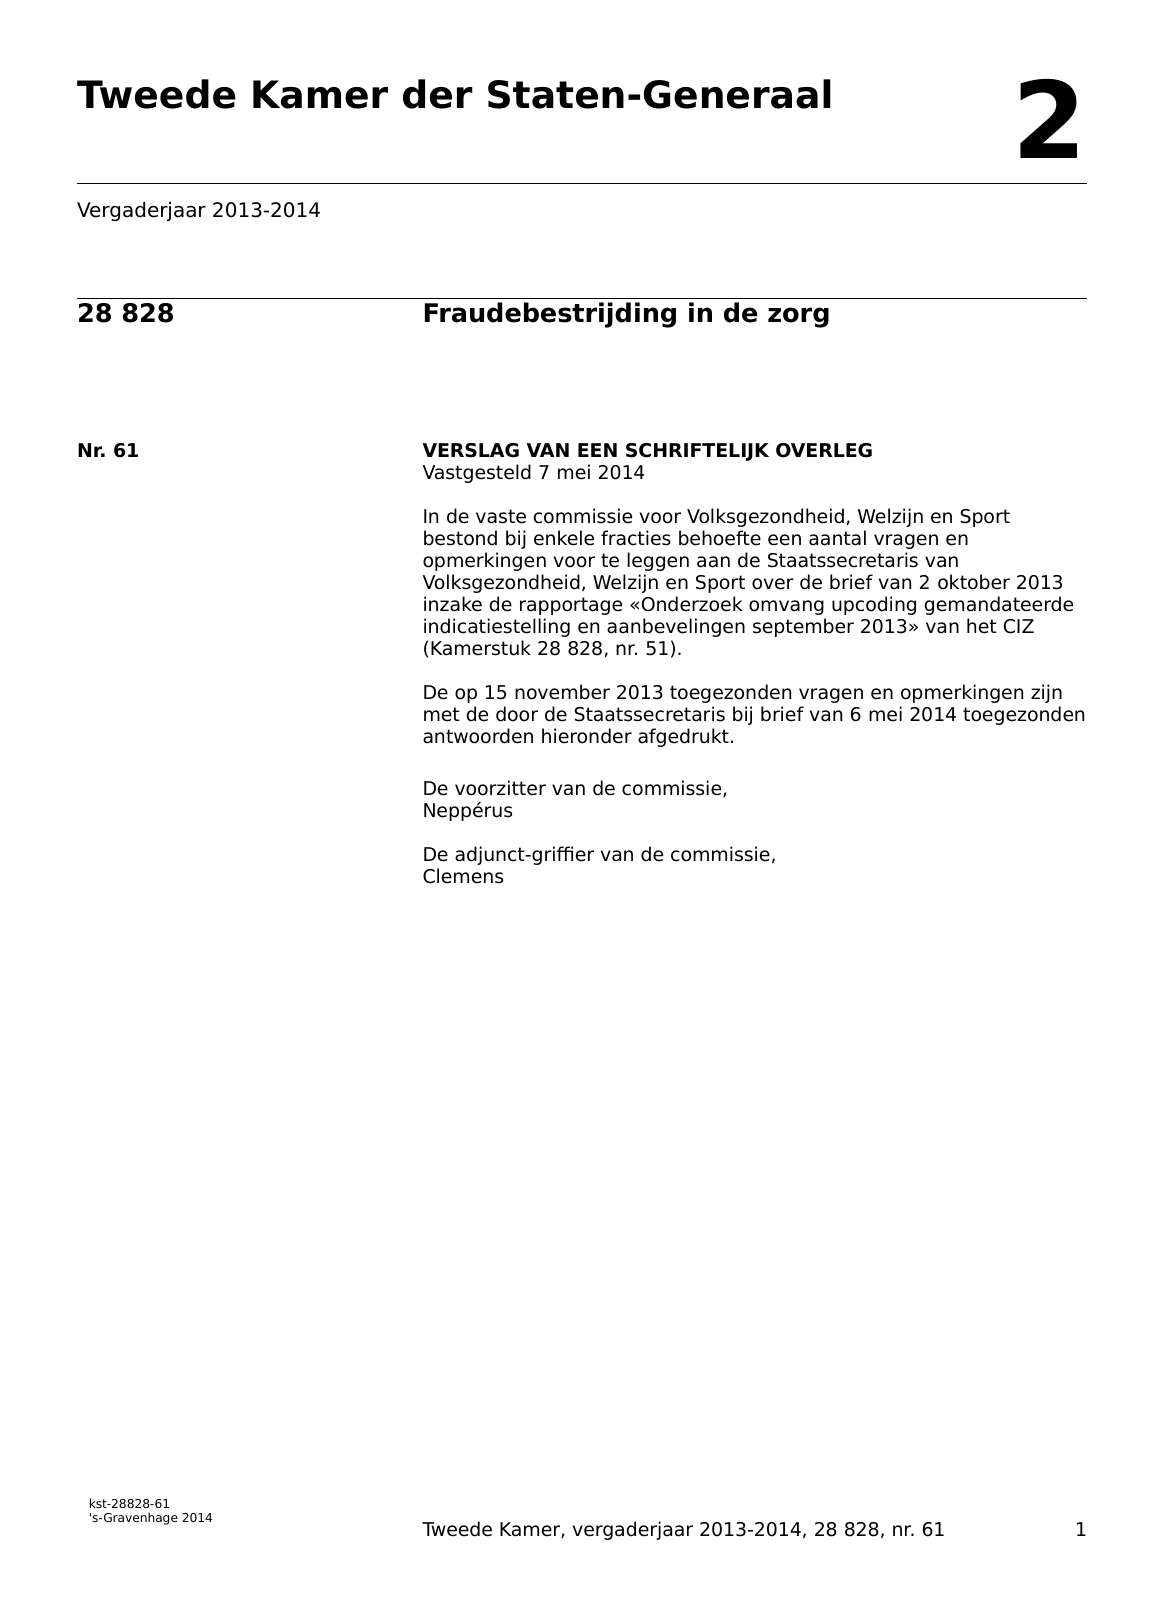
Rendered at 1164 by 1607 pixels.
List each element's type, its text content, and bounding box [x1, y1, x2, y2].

text De adjunct-griffier van de commissie, Clemens [422, 844, 1087, 888]
text Vastgesteld 7 mei 2014 [422, 462, 1087, 484]
text 's-Gravenhage 2014 [88, 1511, 323, 1525]
text De op 15 november 2013 toegezonden vragen en opmerkingen zijn met de door de Staatssecretaris bij brief van 6 mei 2014 toegezonden antwoorden hieronder afgedrukt. [422, 682, 1087, 748]
text In de vaste commissie voor Volksgezondheid, Welzijn en Sport bestond bij enkele fracties behoefte een aantal vragen en opmerkingen voor te leggen aan de Staatssecretaris van Volksgezondheid, Welzijn en Sport over de brief van 2 oktober 2013 inzake de rapportage «Onderzoek omvang upcoding gemandateerde indicatiestelling en aanbevelingen september 2013» van het CIZ (Kamerstuk 28 828, nr. 51). [422, 506, 1087, 660]
table_header Tweede Kamer der Staten-Generaal [77, 59, 886, 183]
text De voorzitter van de commissie, Neppérus [422, 778, 1087, 822]
text kst-28828-61 [88, 1497, 323, 1511]
table_cell Vergaderjaar 2013-2014 [77, 184, 1087, 298]
subtitle Nr. 61 VERSLAG VAN EEN SCHRIFTELIJK OVERLEG [77, 440, 1087, 462]
table_header 2 [886, 59, 1087, 183]
subtitle 28 828 Fraudebestrijding in de zorg [77, 299, 1087, 329]
